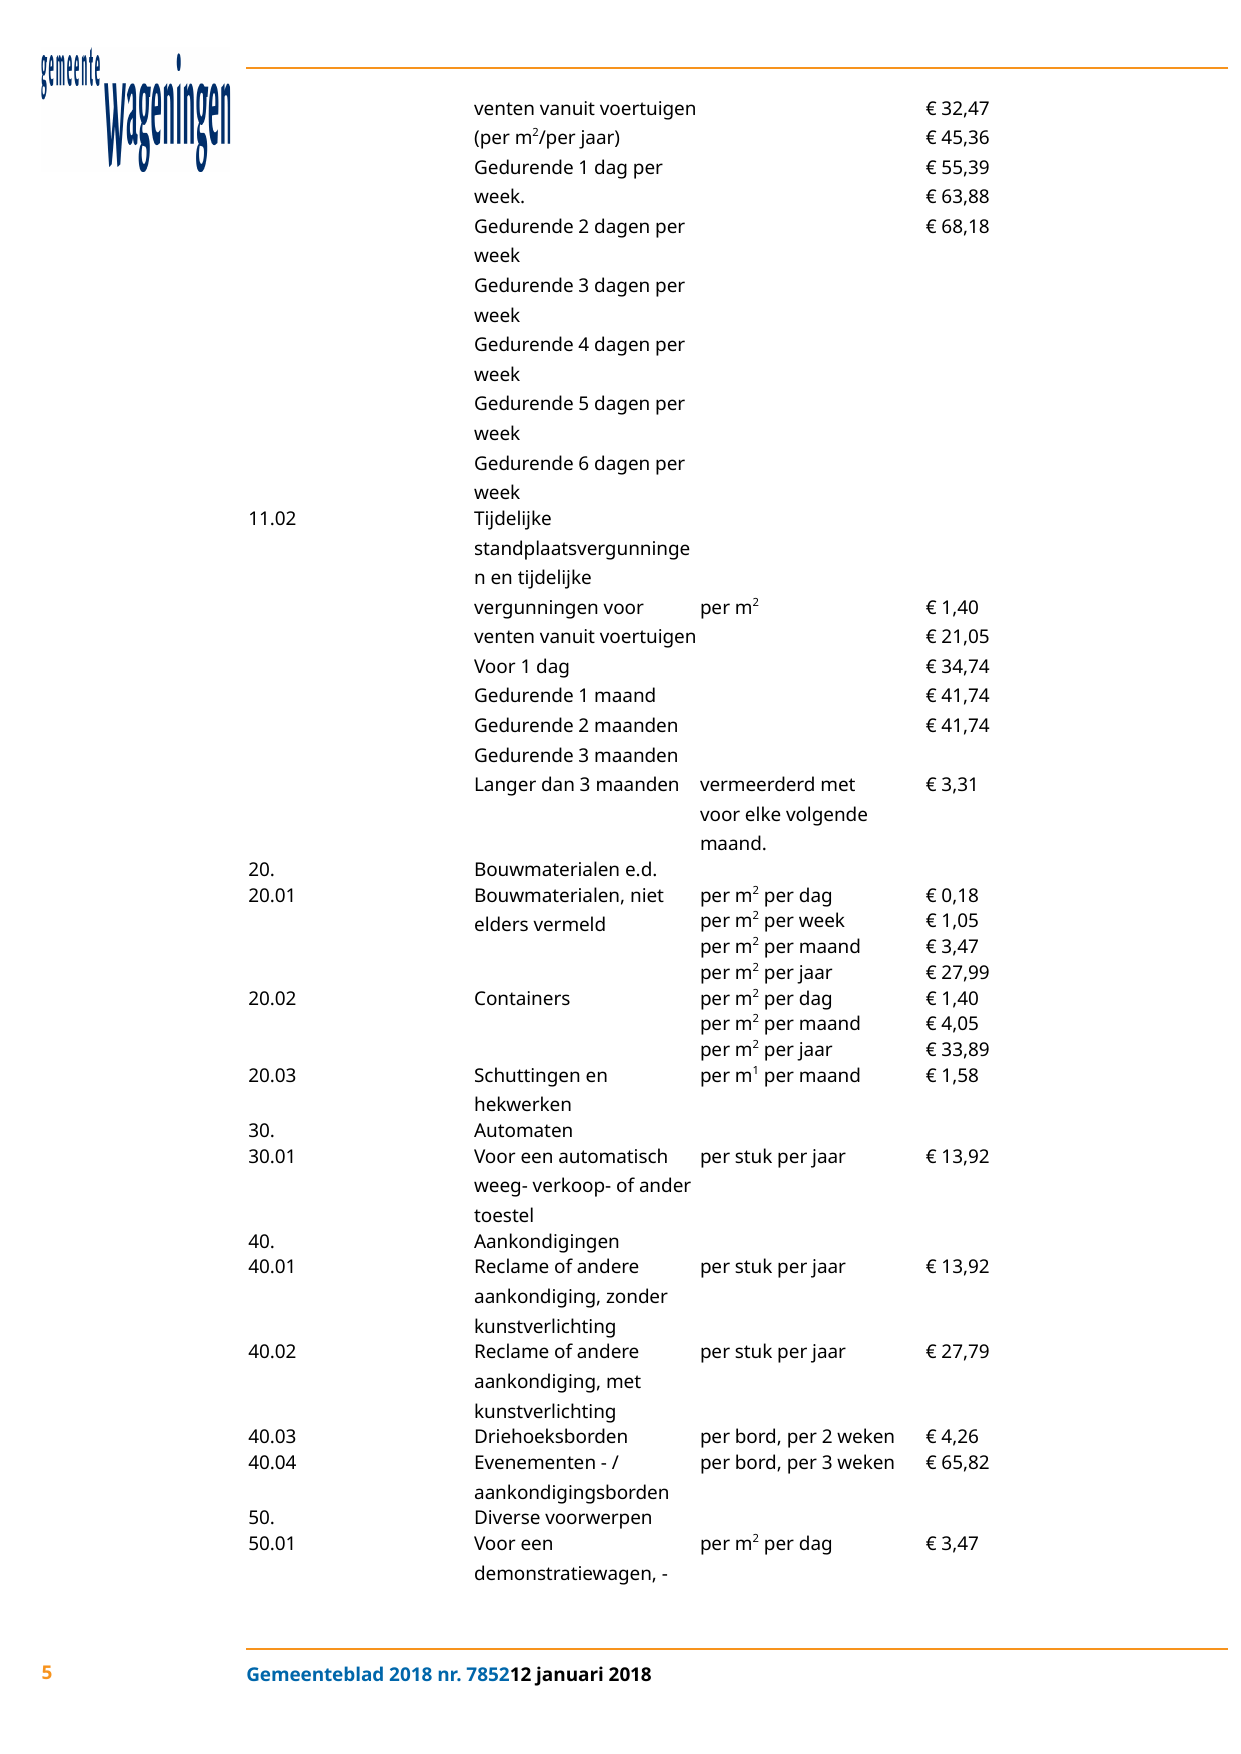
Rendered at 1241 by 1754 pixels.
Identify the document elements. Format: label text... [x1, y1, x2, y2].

table_cell € 1,40 € 21,05 € 34,74 € 41,74 € 41,74 € 3,31 [926, 505, 1152, 856]
table_cell 20. [248, 856, 474, 882]
table_cell € 27,79 [926, 1339, 1152, 1423]
table_cell € 65,82 [926, 1449, 1152, 1504]
table_cell Bouwmaterialen, niet elders vermeld [474, 882, 700, 985]
table_cell per m1 per maand [700, 1062, 926, 1117]
table_cell € 1,58 [926, 1062, 1152, 1117]
table_cell € 33,89 [926, 1036, 1152, 1062]
table_cell Evenementen - / aankondigingsborden [474, 1449, 700, 1504]
table_cell venten vanuit voertuigen (per m2/per jaar) Gedurende 1 dag per week. Gedurende 2 dagen per week Gedurende 3 dagen per week Gedurende 4 dagen per week Gedurende 5 dagen per week Gedurende 6 dagen per week [474, 95, 700, 505]
table_cell € 0,18 [926, 882, 1152, 908]
table_cell € 3,47 [926, 1530, 1152, 1586]
table_cell Driehoeksborden [474, 1424, 700, 1449]
table_cell Voor een demonstratiewagen, [474, 1530, 700, 1586]
table_cell per m2 vermeerderd met voor elke volgende maand. [700, 505, 926, 856]
table_cell Bouwmaterialen e.d. [474, 856, 700, 882]
table_cell € 3,47 [926, 934, 1152, 959]
table_cell Tijdelijke standplaatsvergunningen en tijdelijke vergunningen voor venten vanuit voertuigen Voor 1 dag Gedurende 1 maand Gedurende 2 maanden Gedurende 3 maanden Langer dan 3 maanden [474, 505, 700, 856]
table_cell Voor een automatisch weeg- verkoop- of ander toestel [474, 1143, 700, 1228]
table_cell 11.02 [248, 505, 474, 856]
table_cell 20.03 [248, 1062, 474, 1117]
table_cell 30. [248, 1118, 474, 1143]
table_cell 30.01 [248, 1143, 474, 1228]
table_cell 40. [248, 1228, 474, 1254]
table_cell € 1,05 [926, 908, 1152, 933]
table_cell [926, 1228, 1152, 1254]
table_cell € 27,99 [926, 959, 1152, 985]
table_cell 40.01 [248, 1254, 474, 1339]
table_cell [700, 856, 926, 882]
table_cell [926, 1118, 1152, 1143]
table_cell per m2 per maand [700, 1011, 926, 1036]
table_cell per stuk per jaar [700, 1339, 926, 1423]
table_cell 20.01 [248, 882, 474, 985]
table_cell [248, 95, 474, 505]
table_cell Aankondigingen [474, 1228, 700, 1254]
table_cell [700, 1228, 926, 1254]
table_cell per stuk per jaar [700, 1143, 926, 1228]
table_cell Containers [474, 985, 700, 1062]
table_cell [926, 1505, 1152, 1530]
picture [41, 47, 231, 172]
table_cell per stuk per jaar [700, 1254, 926, 1339]
table_cell per bord, per 2 weken [700, 1424, 926, 1449]
table_cell per bord, per 3 weken [700, 1449, 926, 1504]
table_cell per m2 per week [700, 908, 926, 933]
table_cell Diverse voorwerpen [474, 1505, 700, 1530]
table_cell Automaten [474, 1118, 700, 1143]
table_cell per m2 per dag [700, 985, 926, 1011]
table_cell € 4,26 [926, 1424, 1152, 1449]
table_cell Schuttingen en hekwerken [474, 1062, 700, 1117]
table_cell € 4,05 [926, 1011, 1152, 1036]
table_cell 50.01 [248, 1530, 474, 1586]
table_cell [700, 95, 926, 505]
table_cell 40.02 [248, 1339, 474, 1423]
table_cell 40.04 [248, 1449, 474, 1504]
table_cell [700, 1505, 926, 1530]
table_cell per m2 per maand [700, 934, 926, 959]
table_cell € 32,47 € 45,36 € 55,39 € 63,88 € 68,18 [926, 95, 1152, 505]
table_cell per m2 per jaar [700, 959, 926, 985]
table_cell € 13,92 [926, 1143, 1152, 1228]
table_cell per m2 per jaar [700, 1036, 926, 1062]
table_cell [926, 856, 1152, 882]
table_cell per m2 per dag [700, 1530, 926, 1586]
table_cell 20.02 [248, 985, 474, 1062]
table_cell 40.03 [248, 1424, 474, 1449]
table_cell Reclame of andere aankondiging, zonder kunstverlichting [474, 1254, 700, 1339]
table_cell [700, 1118, 926, 1143]
table_cell 50. [248, 1505, 474, 1530]
table_cell Reclame of andere aankondiging, met kunstverlichting [474, 1339, 700, 1423]
table_cell per m2 per dag [700, 882, 926, 908]
table_cell € 13,92 [926, 1254, 1152, 1339]
table_cell € 1,40 [926, 985, 1152, 1011]
